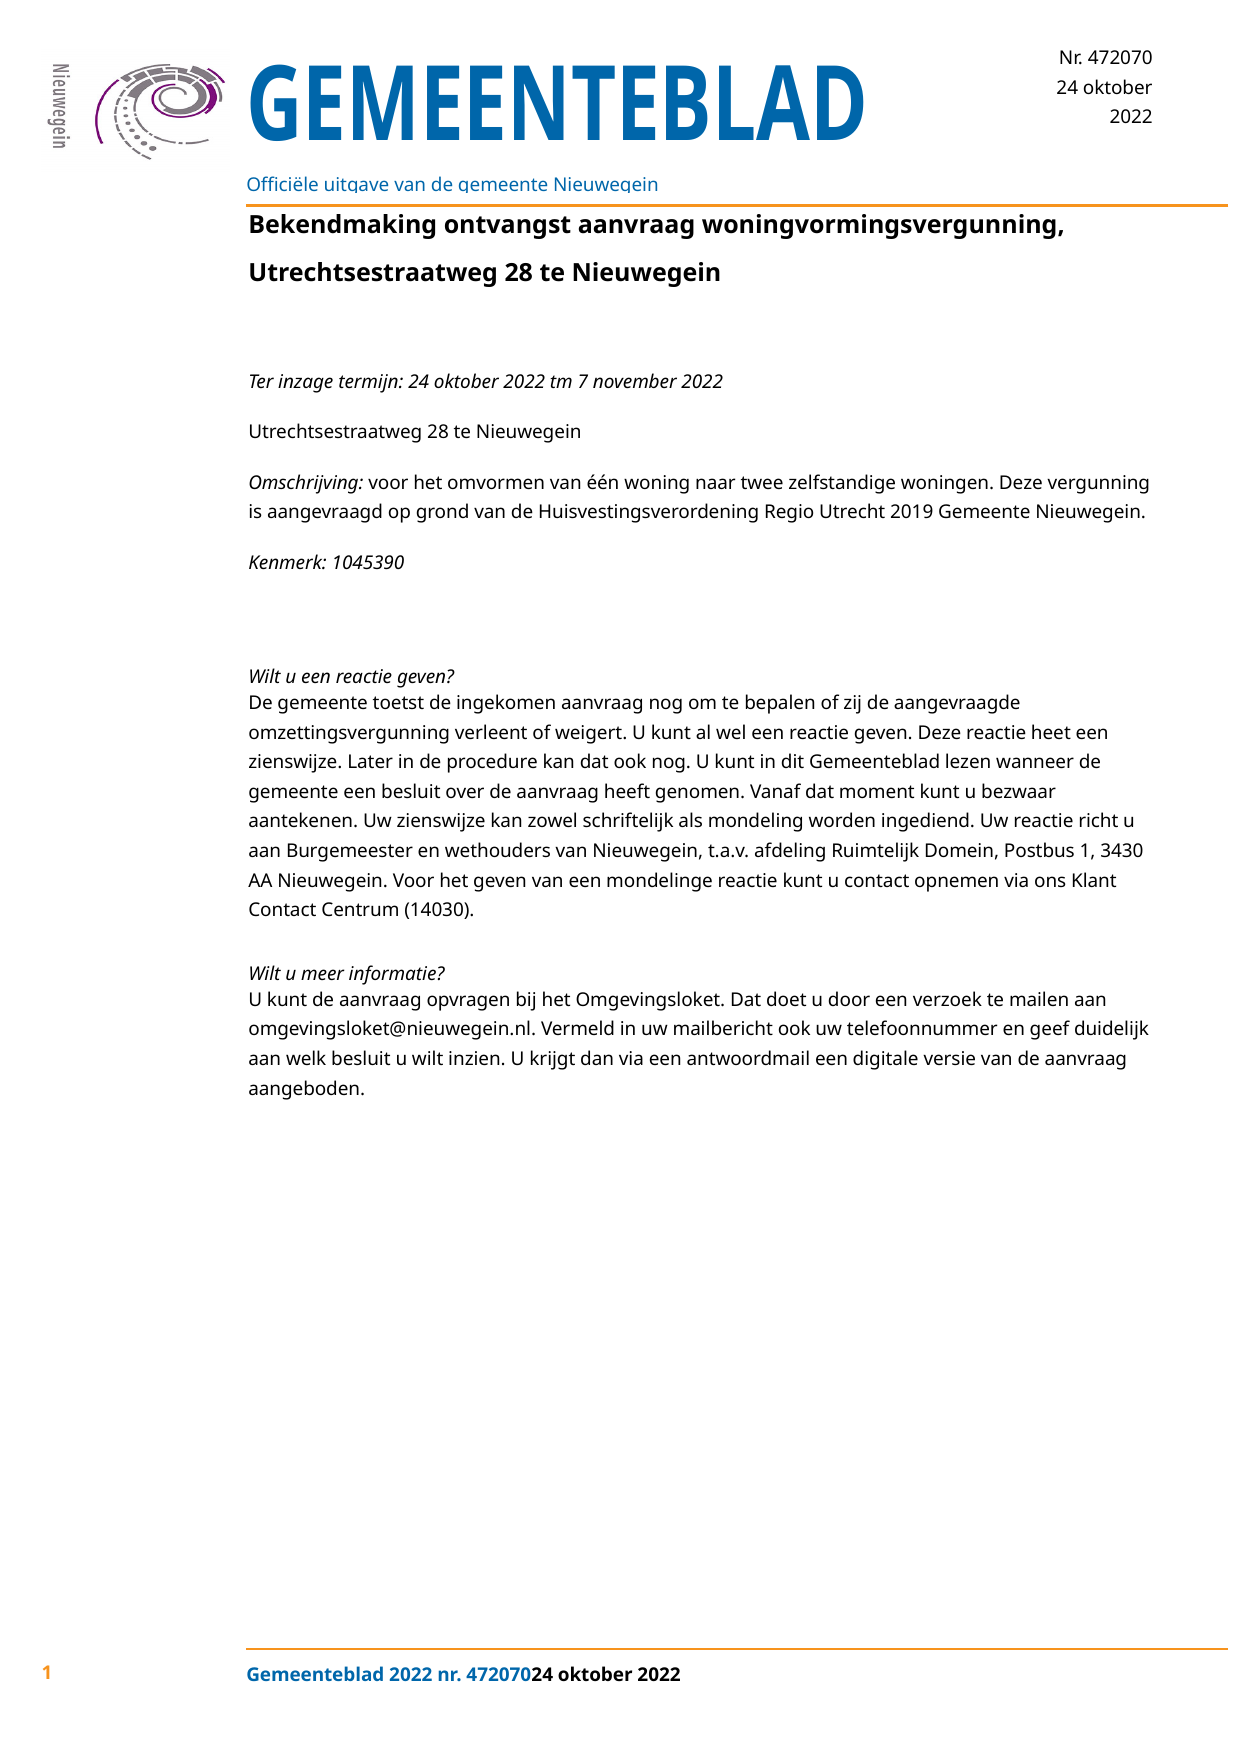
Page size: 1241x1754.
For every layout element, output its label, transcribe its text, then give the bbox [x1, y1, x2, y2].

text De gemeente toetst de ingekomen aanvraag nog om te bepalen of zij de aangevraagde omzettingsvergunning verleent of weigert. U kunt al wel een reactie geven. Deze reactie heet een zienswijze. Later in de procedure kan dat ook nog. U kunt in dit Gemeenteblad lezen wanneer de gemeente een besluit over de aanvraag heeft genomen. Vanaf dat moment kunt u bezwaar aantekenen. Uw zienswijze kan zowel schriftelijk als mondeling worden ingediend. Uw reactie richt u aan Burgemeester en wethouders van Nieuwegein, t.a.v. afdeling Ruimtelijk Domein, Postbus 1, 3430 AA Nieuwegein. Voor het geven van een mondelinge reactie kunt u contact opnemen via ons Klant Contact Centrum (14030). [248, 689, 1152, 922]
text Utrechtsestraatweg 28 te Nieuwegein [248, 419, 1152, 444]
text Wilt u een reactie geven? [248, 663, 1152, 689]
text Wilt u meer informatie? [248, 960, 1152, 986]
text Ter inzage termijn: 24 oktober 2022 tm 7 november 2022 [248, 368, 1152, 394]
text Omschrijving: voor het omvormen van één woning naar twee zelfstandige woningen. Deze vergunning is aangevraagd op grond van de Huisvestingsverordening Regio Utrecht 2019 Gemeente Nieuwegein. [248, 469, 1152, 524]
picture [41, 47, 231, 172]
text Bekendmaking ontvangst aanvraag woningvormingsvergunning, Utrechtsestraatweg 28 te Nieuwegein [248, 207, 1152, 288]
text Kenmerk: 1045390 [248, 549, 1152, 575]
text U kunt de aanvraag opvragen bij het Omgevingsloket. Dat doet u door een verzoek te mailen aan omgevingsloket@nieuwegein.nl. Vermeld in uw mailbericht ook uw telefoonnummer en geef duidelijk aan welk besluit u wilt inzien. U krijgt dan via een antwoordmail een digitale versie van de aanvraag aangeboden. [248, 986, 1152, 1101]
